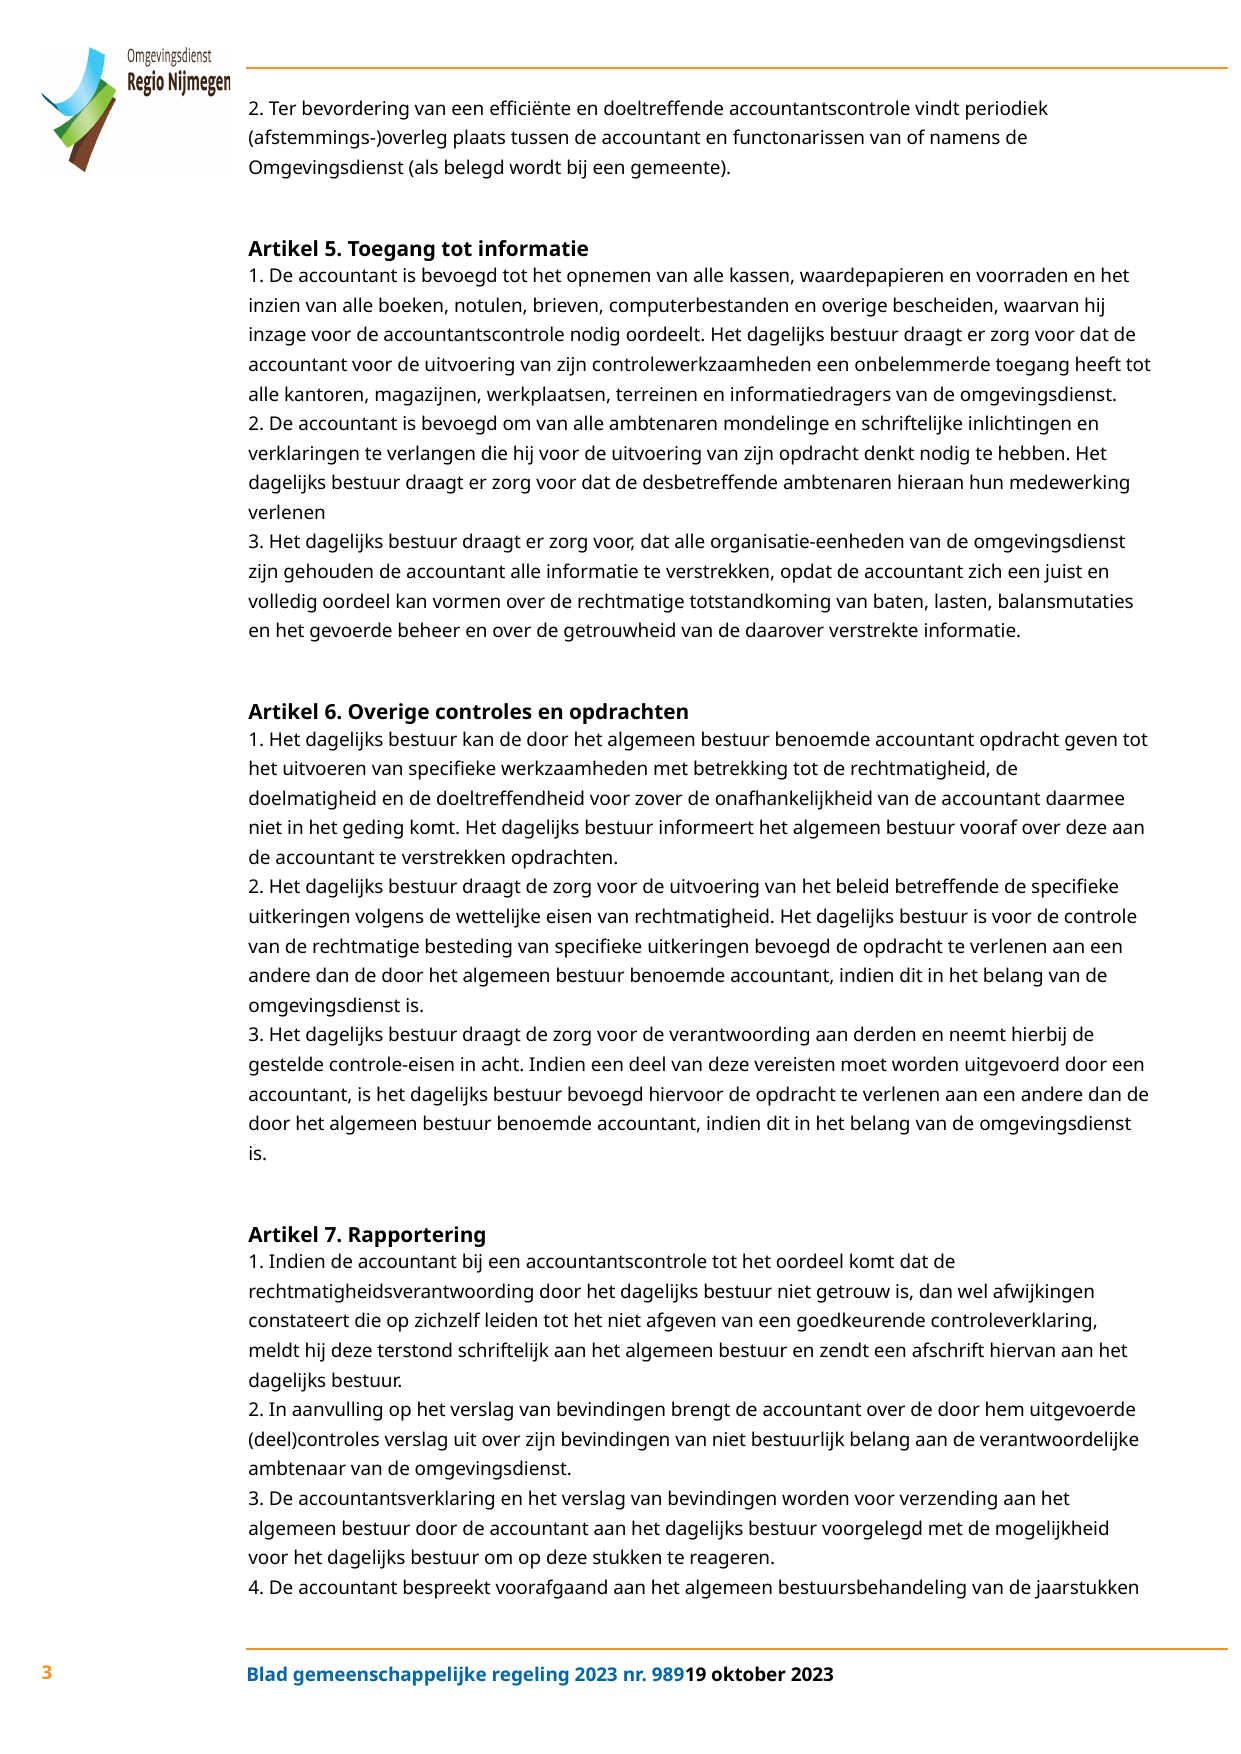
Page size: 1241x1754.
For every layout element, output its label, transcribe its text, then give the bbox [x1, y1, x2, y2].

text Artikel 7. Rapportering [248, 1220, 1152, 1248]
text Artikel 6. Overige controles en opdrachten [248, 697, 1152, 726]
text Artikel 5. Toegang tot informatie [248, 234, 1152, 262]
picture [41, 47, 231, 172]
text 2. Ter bevordering van een efficiënte en doeltreffende accountantscontrole vindt periodiek (afstemmings-)overleg plaats tussen de accountant en functonarissen van of namens de Omgevingsdienst (als belegd wordt bij een gemeente). [248, 95, 1152, 180]
text 2. De accountant is bevoegd om van alle ambtenaren mondelinge en schriftelijke inlichtingen en verklaringen te verlangen die hij voor de uitvoering van zijn opdracht denkt nodig te hebben. Het dagelijks bestuur draagt er zorg voor dat de desbetreffende ambtenaren hieraan hun medewerking verlenen [248, 410, 1152, 525]
text 1. De accountant is bevoegd tot het opnemen van alle kassen, waardepapieren en voorraden en het inzien van alle boeken, notulen, brieven, computerbestanden en overige bescheiden, waarvan hij inzage voor de accountantscontrole nodig oordeelt. Het dagelijks bestuur draagt er zorg voor dat de accountant voor de uitvoering van zijn controlewerkzaamheden een onbelemmerde toegang heeft tot alle kantoren, magazijnen, werkplaatsen, terreinen en informatiedragers van de omgevingsdienst. [248, 262, 1152, 406]
text 3. Het dagelijks bestuur draagt de zorg voor de verantwoording aan derden en neemt hierbij de gestelde controle-eisen in acht. Indien een deel van deze vereisten moet worden uitgevoerd door een accountant, is het dagelijks bestuur bevoegd hiervoor de opdracht te verlenen aan een andere dan de door het algemeen bestuur benoemde accountant, indien dit in het belang van de omgevingsdienst is. [248, 1022, 1152, 1166]
text 2. Het dagelijks bestuur draagt de zorg voor de uitvoering van het beleid betreffende de specifieke uitkeringen volgens de wettelijke eisen van rechtmatigheid. Het dagelijks bestuur is voor de controle van de rechtmatige besteding van specifieke uitkeringen bevoegd de opdracht te verlenen aan een andere dan de door het algemeen bestuur benoemde accountant, indien dit in het belang van de omgevingsdienst is. [248, 874, 1152, 1018]
text 1. Indien de accountant bij een accountantscontrole tot het oordeel komt dat de rechtmatigheidsverantwoording door het dagelijks bestuur niet getrouw is, dan wel afwijkingen constateert die op zichzelf leiden tot het niet afgeven van een goedkeurende controleverklaring, meldt hij deze terstond schriftelijk aan het algemeen bestuur en zendt een afschrift hiervan aan het dagelijks bestuur. [248, 1248, 1152, 1392]
text 1. Het dagelijks bestuur kan de door het algemeen bestuur benoemde accountant opdracht geven tot het uitvoeren van specifieke werkzaamheden met betrekking tot de rechtmatigheid, de doelmatigheid en de doeltreffendheid voor zover de onafhankelijkheid van de accountant daarmee niet in het geding komt. Het dagelijks bestuur informeert het algemeen bestuur vooraf over deze aan de accountant te verstrekken opdrachten. [248, 726, 1152, 870]
text 2. In aanvulling op het verslag van bevindingen brengt de accountant over de door hem uitgevoerde (deel)controles verslag uit over zijn bevindingen van niet bestuurlijk belang aan de verantwoordelijke ambtenaar van de omgevingsdienst. [248, 1396, 1152, 1481]
text 3. Het dagelijks bestuur draagt er zorg voor, dat alle organisatie-eenheden van de omgevingsdienst zijn gehouden de accountant alle informatie te verstrekken, opdat de accountant zich een juist en volledig oordeel kan vormen over de rechtmatige totstandkoming van baten, lasten, balansmutaties en het gevoerde beheer en over de getrouwheid van de daarover verstrekte informatie. [248, 529, 1152, 643]
text 3. De accountantsverklaring en het verslag van bevindingen worden voor verzending aan het algemeen bestuur door de accountant aan het dagelijks bestuur voorgelegd met de mogelijkheid voor het dagelijks bestuur om op deze stukken te reageren. [248, 1485, 1152, 1570]
text 4. De accountant bespreekt voorafgaand aan het algemeen bestuursbehandeling van de jaarstukken [248, 1574, 1152, 1599]
